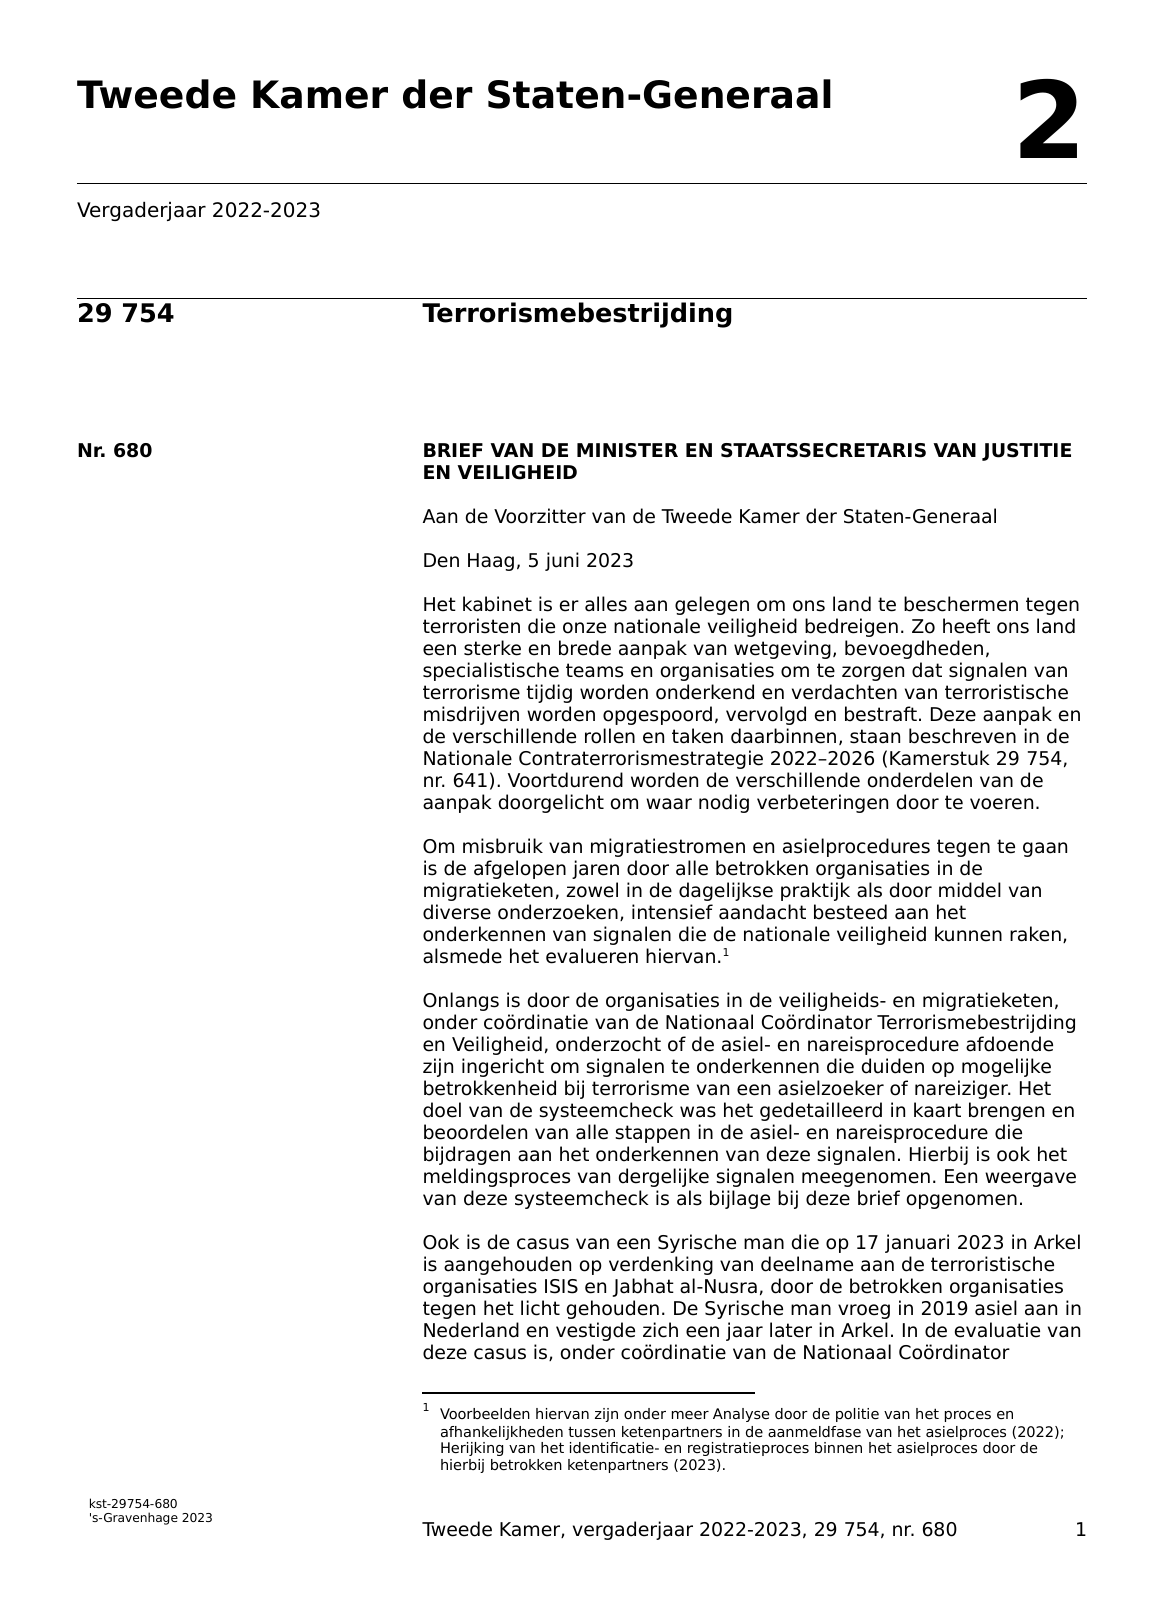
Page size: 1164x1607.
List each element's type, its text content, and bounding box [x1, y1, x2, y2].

subtitle Nr. 680 BRIEF VAN DE MINISTER EN STAATSSECRETARIS VAN JUSTITIE EN VEILIGHEID [77, 440, 1087, 484]
text Aan de Voorzitter van de Tweede Kamer der Staten-Generaal [422, 506, 1087, 528]
text Het kabinet is er alles aan gelegen om ons land te beschermen tegen terroristen die onze nationale veiligheid bedreigen. Zo heeft ons land een sterke en brede aanpak van wetgeving, bevoegdheden, specialistische teams en organisaties om te zorgen dat signalen van terrorisme tijdig worden onderkend en verdachten van terroristische misdrijven worden opgespoord, vervolgd en bestraft. Deze aanpak en de verschillende rollen en taken daarbinnen, staan beschreven in de Nationale Contraterrorismestrategie 2022–2026 (Kamerstuk 29 754, nr. 641). Voortdurend worden de verschillende onderdelen van de aanpak doorgelicht om waar nodig verbeteringen door te voeren. [422, 594, 1087, 814]
table_header Tweede Kamer der Staten-Generaal [77, 59, 886, 183]
table_header 2 [886, 59, 1087, 183]
table_cell Vergaderjaar 2022-2023 [77, 184, 1087, 298]
text Den Haag, 5 juni 2023 [422, 550, 1087, 572]
text Onlangs is door de organisaties in de veiligheids- en migratieketen, onder coördinatie van de Nationaal Coördinator Terrorismebestrijding en Veiligheid, onderzocht of de asiel- en nareisprocedure afdoende zijn ingericht om signalen te onderkennen die duiden op mogelijke betrokkenheid bij terrorisme van een asielzoeker of nareiziger. Het doel van de systeemcheck was het gedetailleerd in kaart brengen en beoordelen van alle stappen in de asiel- en nareisprocedure die bijdragen aan het onderkennen van deze signalen. Hierbij is ook het meldingsproces van dergelijke signalen meegenomen. Een weergave van deze systeemcheck is als bijlage bij deze brief opgenomen. [422, 990, 1087, 1210]
text kst-29754-680 [88, 1497, 323, 1511]
text Ook is de casus van een Syrische man die op 17 januari 2023 in Arkel is aangehouden op verdenking van deelname aan de terroristische organisaties ISIS en Jabhat al-Nusra, door de betrokken organisaties tegen het licht gehouden. De Syrische man vroeg in 2019 asiel aan in Nederland en vestigde zich een jaar later in Arkel. In de evaluatie van deze casus is, onder coördinatie van de Nationaal Coördinator [422, 1232, 1087, 1364]
subtitle 29 754 Terrorismebestrijding [77, 299, 1087, 329]
text 's-Gravenhage 2023 [88, 1511, 323, 1525]
text Voorbeelden hiervan zijn onder meer Analyse door de politie van het proces en afhankelijkheden tussen ketenpartners in de aanmeldfase van het asielproces (2022); Herijking van het identificatie- en registratieproces binnen het asielproces door de hierbij betrokken ketenpartners (2023). [422, 1402, 1087, 1474]
text Om misbruik van migratiestromen en asielprocedures tegen te gaan is de afgelopen jaren door alle betrokken organisaties in de migratieketen, zowel in de dagelijkse praktijk als door middel van diverse onderzoeken, intensief aandacht besteed aan het onderkennen van signalen die de nationale veiligheid kunnen raken, alsmede het evalueren hiervan. [422, 836, 1087, 968]
